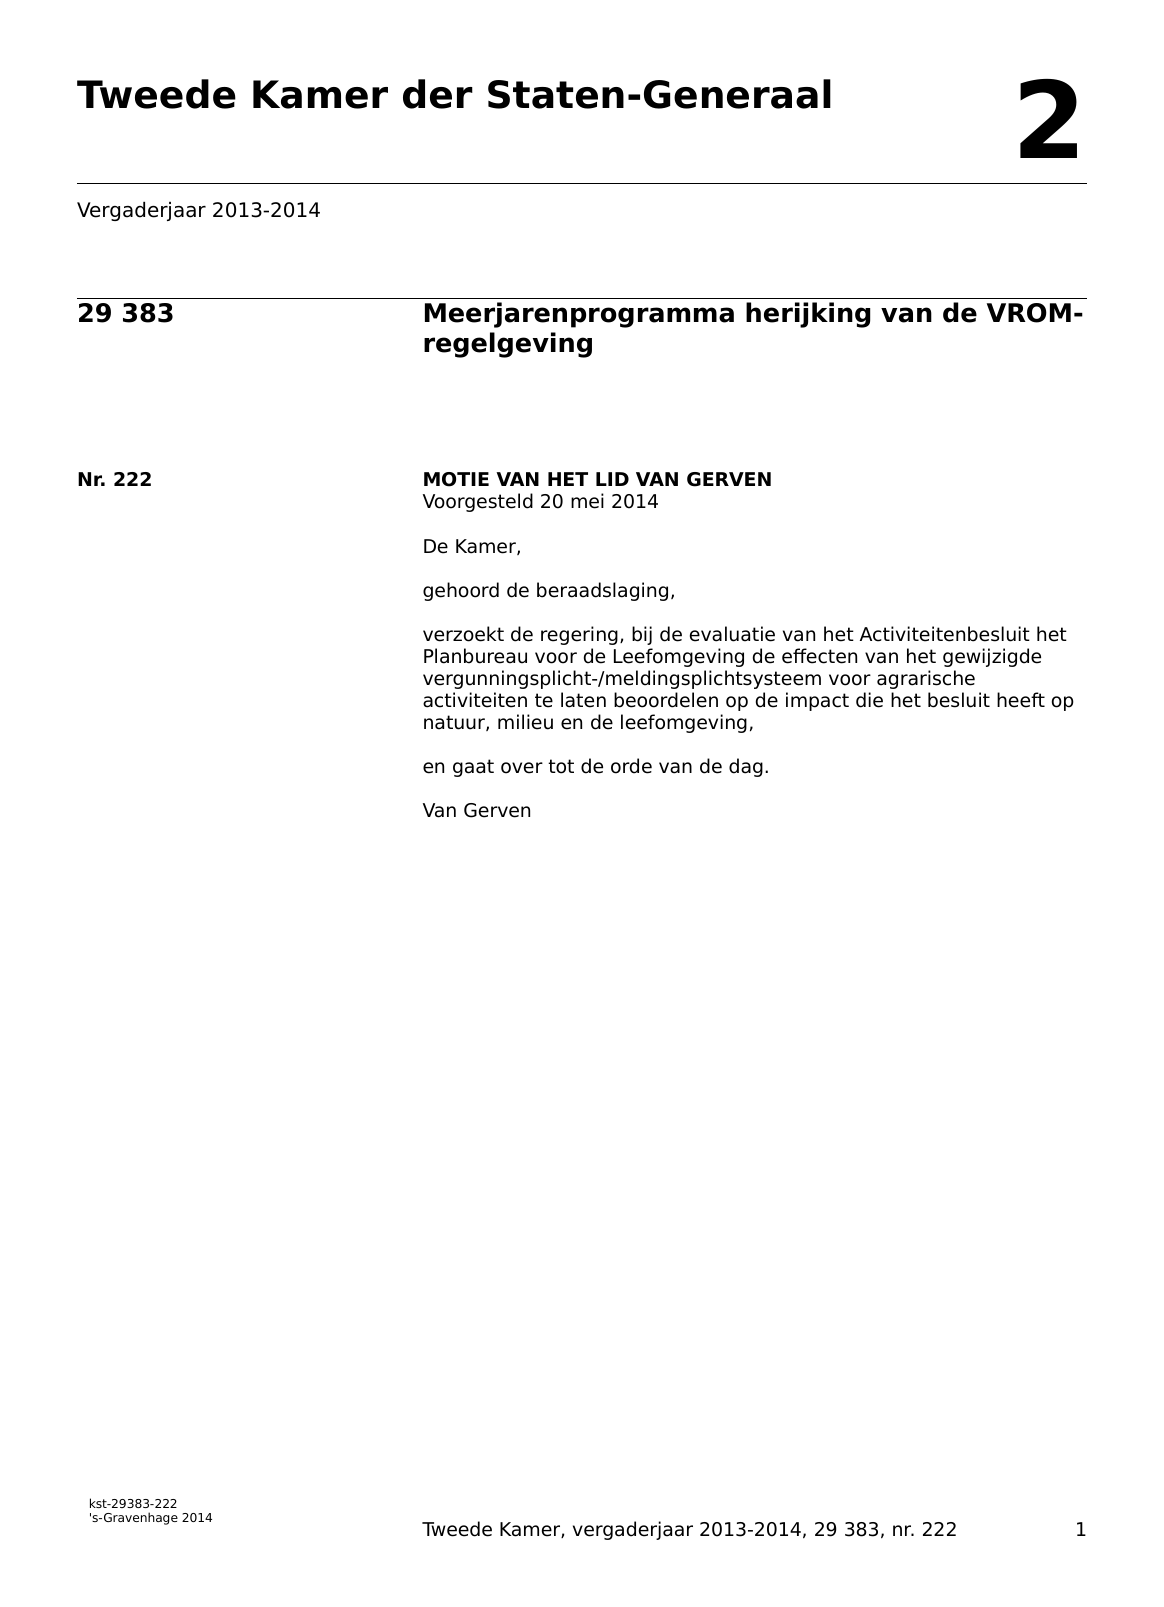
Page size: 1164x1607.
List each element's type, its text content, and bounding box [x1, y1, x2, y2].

text verzoekt de regering, bij de evaluatie van het Activiteitenbesluit het Planbureau voor de Leefomgeving de effecten van het gewijzigde vergunningsplicht-/meldingsplichtsysteem voor agrarische activiteiten te laten beoordelen op de impact die het besluit heeft op natuur, milieu en de leefomgeving, [422, 624, 1087, 734]
table_header Tweede Kamer der Staten-Generaal [77, 59, 886, 183]
subtitle 29 383 Meerjarenprogramma herijking van de VROM-regelgeving [77, 299, 1087, 358]
text kst-29383-222 [88, 1497, 323, 1511]
text Voorgesteld 20 mei 2014 [422, 491, 1087, 513]
table_cell Vergaderjaar 2013-2014 [77, 184, 1087, 298]
text gehoord de beraadslaging, [422, 580, 1087, 602]
text 's-Gravenhage 2014 [88, 1511, 323, 1525]
subtitle Nr. 222 MOTIE VAN HET LID VAN GERVEN [77, 469, 1087, 491]
table_header 2 [886, 59, 1087, 183]
text Van Gerven [422, 800, 1087, 822]
text en gaat over tot de orde van de dag. [422, 756, 1087, 778]
text De Kamer, [422, 536, 1087, 557]
